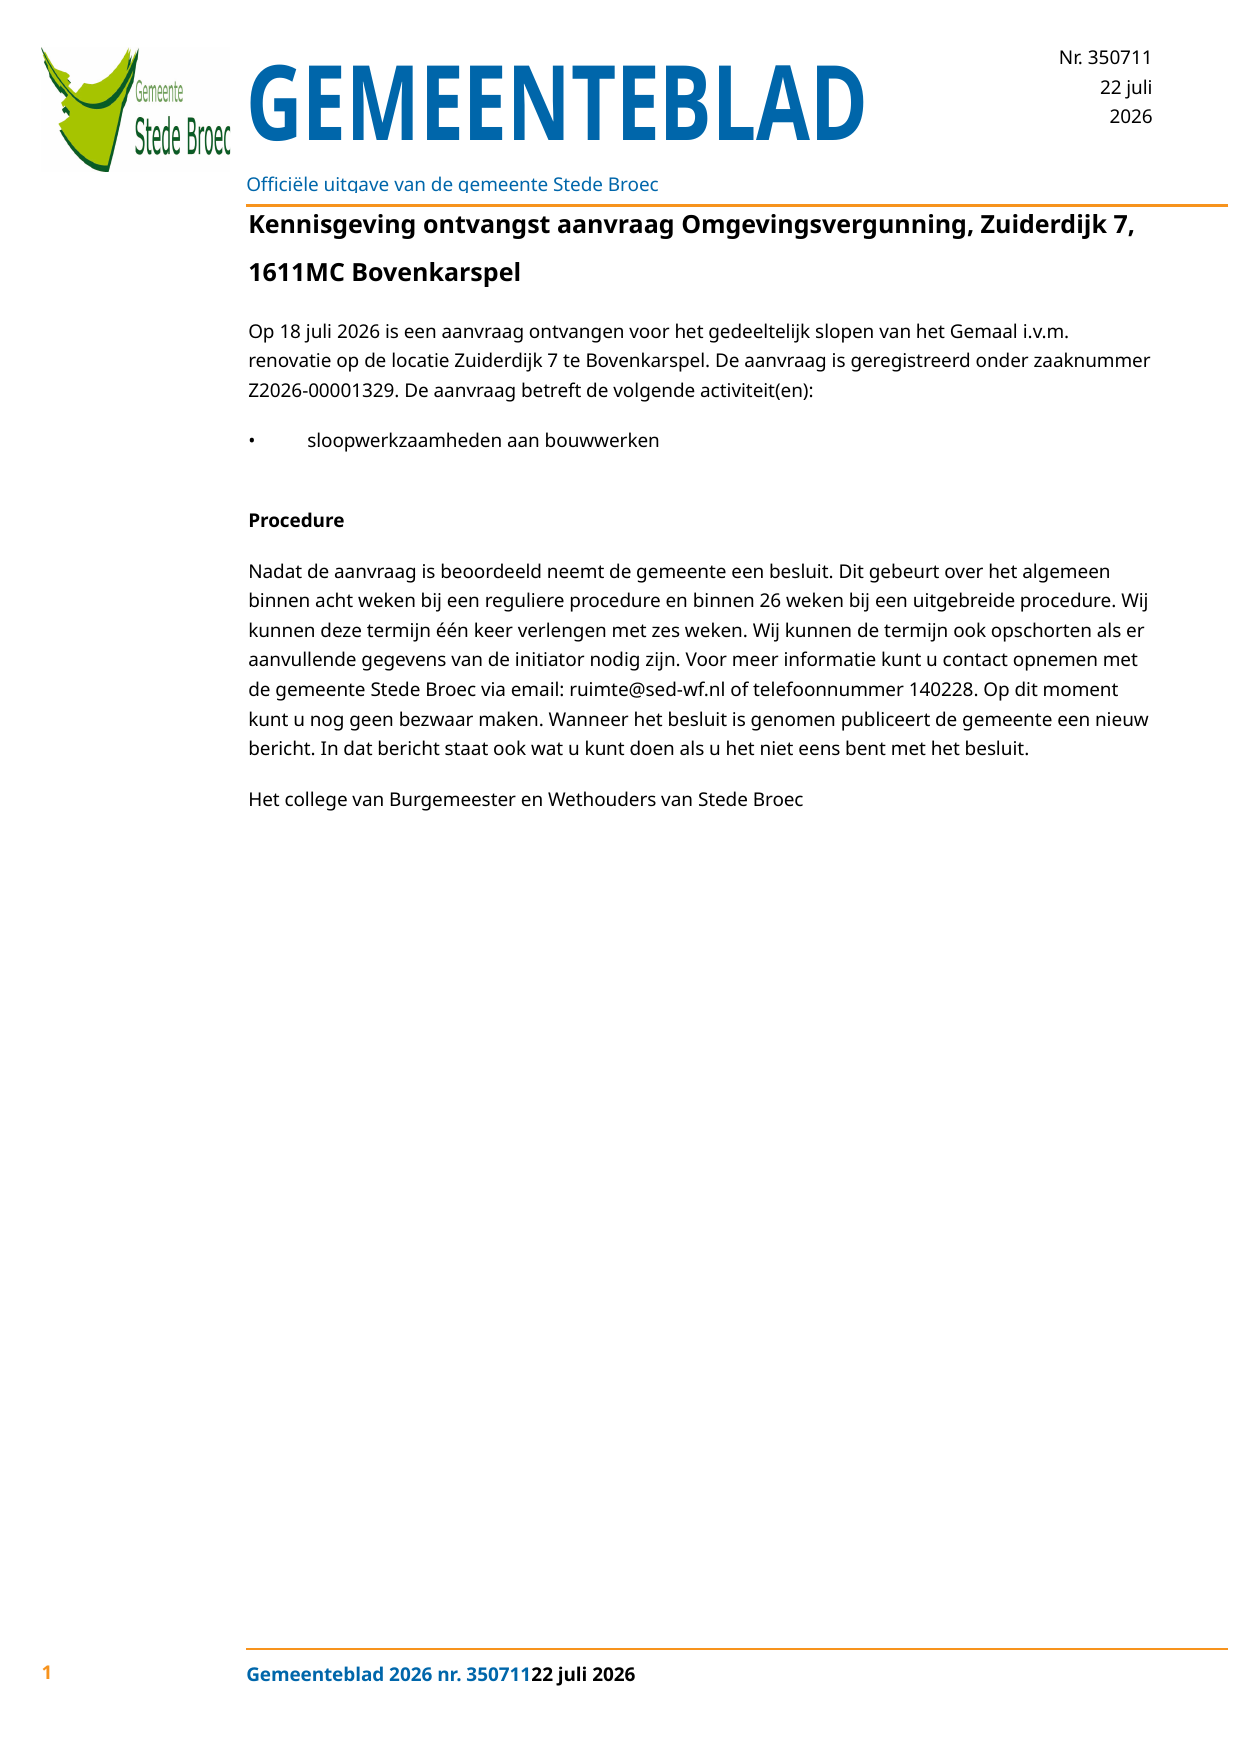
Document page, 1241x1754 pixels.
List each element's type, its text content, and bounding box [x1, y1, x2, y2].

text Nadat de aanvraag is beoordeeld neemt de gemeente een besluit. Dit gebeurt over het algemeen binnen acht weken bij een reguliere procedure en binnen 26 weken bij een uitgebreide procedure. Wij kunnen deze termijn één keer verlengen met zes weken. Wij kunnen de termijn ook opschorten als er aanvullende gegevens van de initiator nodig zijn. Voor meer informatie kunt u contact opnemen met de gemeente Stede Broec via email: ruimte@sed-wf.nl of telefoonnummer 140228. Op dit moment kunt u nog geen bezwaar maken. Wanneer het besluit is genomen publiceert de gemeente een nieuw bericht. In dat bericht staat ook wat u kunt doen als u het niet eens bent met het besluit. [248, 558, 1152, 761]
text Het college van Burgemeester en Wethouders van Stede Broec [248, 786, 1152, 812]
text Procedure [248, 507, 1152, 533]
list sloopwerkzaamheden aan bouwwerken [248, 427, 1152, 453]
picture [41, 47, 231, 172]
text Op 18 juli 2026 is een aanvraag ontvangen voor het gedeeltelijk slopen van het Gemaal i.v.m. renovatie op de locatie Zuiderdijk 7 te Bovenkarspel. De aanvraag is geregistreerd onder zaaknummer Z2026-00001329. De aanvraag betreft de volgende activiteit(en): [248, 318, 1152, 403]
text Kennisgeving ontvangst aanvraag Omgevingsvergunning, Zuiderdijk 7, 1611MC Bovenkarspel [248, 207, 1152, 288]
